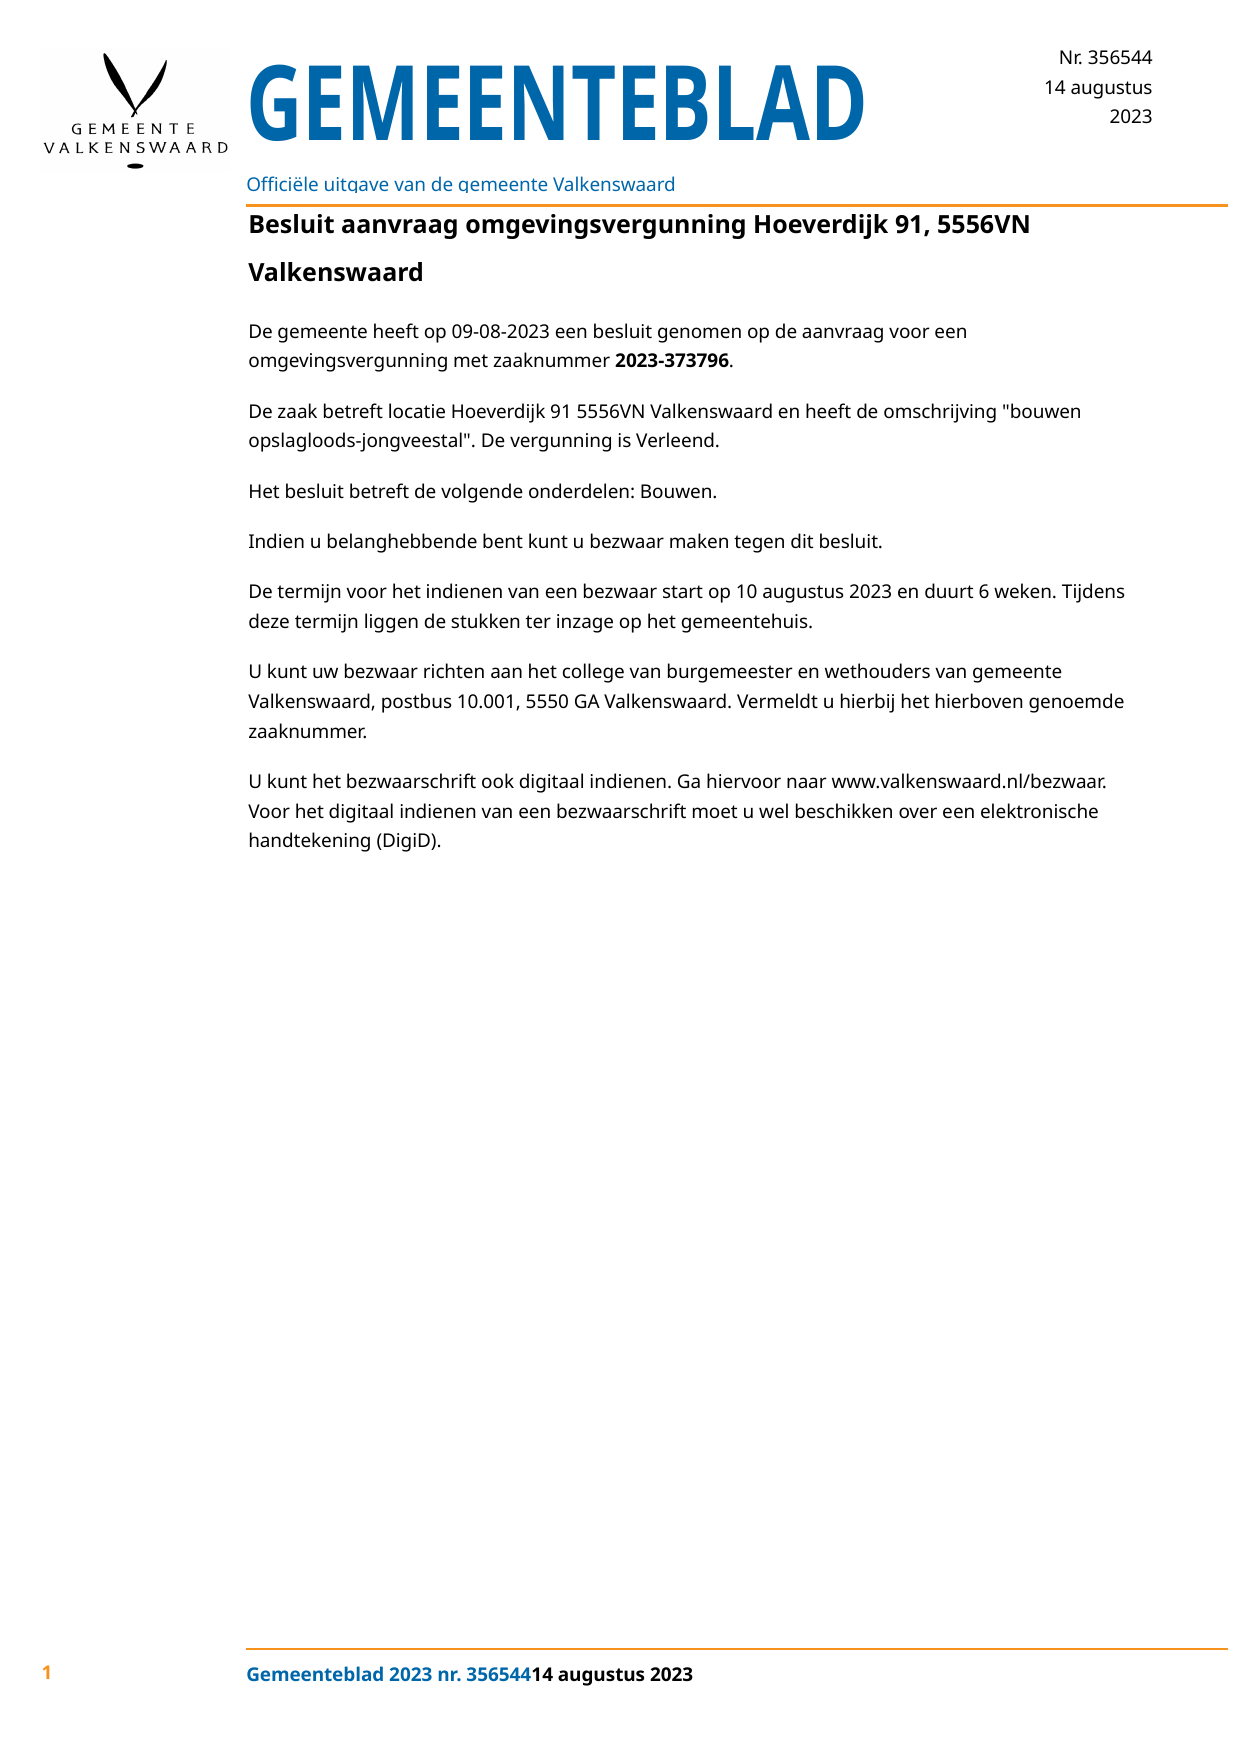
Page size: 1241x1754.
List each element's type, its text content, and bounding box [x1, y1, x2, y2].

text Indien u belanghebbende bent kunt u bezwaar maken tegen dit besluit. [248, 528, 1152, 554]
text U kunt het bezwaarschrift ook digitaal indienen. Ga hiervoor naar www.valkenswaard.nl/bezwaar. Voor het digitaal indienen van een bezwaarschrift moet u wel beschikken over een elektronische handtekening (DigiD). [248, 768, 1152, 853]
text Het besluit betreft de volgende onderdelen: Bouwen. [248, 478, 1152, 504]
text Besluit aanvraag omgevingsvergunning Hoeverdijk 91, 5556VN Valkenswaard [248, 207, 1152, 288]
text De termijn voor het indienen van een bezwaar start op 10 augustus 2023 en duurt 6 weken. Tijdens deze termijn liggen de stukken ter inzage op het gemeentehuis. [248, 579, 1152, 634]
text U kunt uw bezwaar richten aan het college van burgemeester en wethouders van gemeente Valkenswaard, postbus 10.001, 5550 GA Valkenswaard. Vermeldt u hierbij het hierboven genoemde zaaknummer. [248, 659, 1152, 744]
text De gemeente heeft op 09-08-2023 een besluit genomen op de aanvraag voor een omgevingsvergunning met zaaknummer 2023-373796. [248, 318, 1152, 373]
text De zaak betreft locatie Hoeverdijk 91 5556VN Valkenswaard en heeft de omschrijving "bouwen opslagloods-jongveestal". De vergunning is Verleend. [248, 398, 1152, 453]
picture [41, 47, 231, 172]
